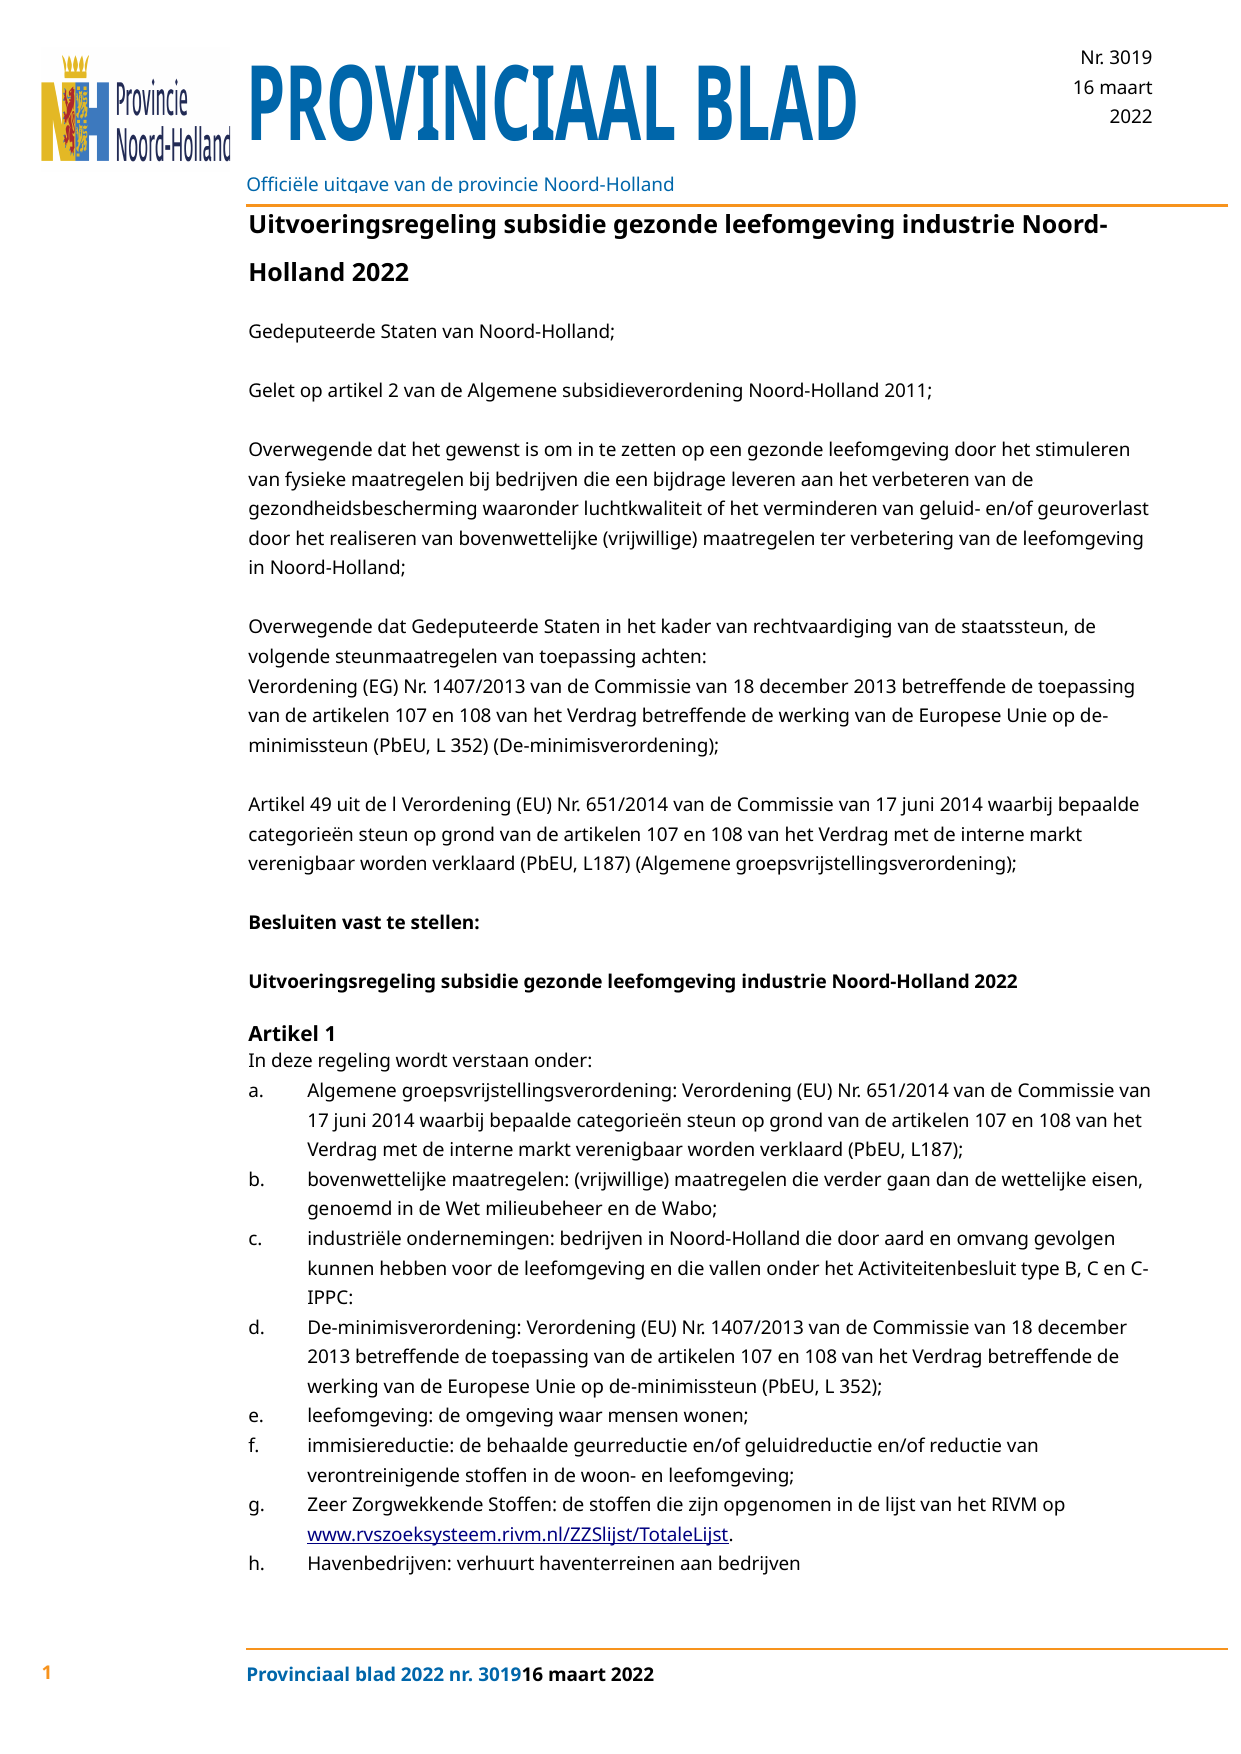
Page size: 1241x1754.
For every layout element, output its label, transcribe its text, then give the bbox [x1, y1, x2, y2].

list immisiereductie: de behaalde geurreductie en/of geluidreductie en/of reductie van verontreinigende stoffen in de woon- en leefomgeving; [248, 1432, 1152, 1487]
text Gedeputeerde Staten van Noord-Holland; [248, 318, 1152, 344]
text Uitvoeringsregeling subsidie gezonde leefomgeving industrie Noord-Holland 2022 [248, 969, 1152, 994]
list Zeer Zorgwekkende Stoffen: de stoffen die zijn opgenomen in de lijst van het RIVM op www.rvszoeksysteem.rivm.nl/ZZSlijst/TotaleLijst. [248, 1491, 1152, 1547]
text Verordening (EG) Nr. 1407/2013 van de Commissie van 18 december 2013 betreffende de toepassing van de artikelen 107 en 108 van het Verdrag betreffende de werking van de Europese Unie op de-minimissteun (PbEU, L 352) (De-minimisverordening); [248, 673, 1152, 758]
list bovenwettelijke maatregelen: (vrijwillige) maatregelen die verder gaan dan de wettelijke eisen, genoemd in de Wet milieubeheer en de Wabo; [248, 1166, 1152, 1221]
text Overwegende dat het gewenst is om in te zetten op een gezonde leefomgeving door het stimuleren van fysieke maatregelen bij bedrijven die een bijdrage leveren aan het verbeteren van de gezondheidsbescherming waaronder luchtkwaliteit of het verminderen van geluid- en/of geuroverlast door het realiseren van bovenwettelijke (vrijwillige) maatregelen ter verbetering van de leefomgeving in Noord-Holland; [248, 436, 1152, 580]
list De-minimisverordening: Verordening (EU) Nr. 1407/2013 van de Commissie van 18 december 2013 betreffende de toepassing van de artikelen 107 en 108 van het Verdrag betreffende de werking van de Europese Unie op de-minimissteun (PbEU, L 352); [248, 1314, 1152, 1399]
picture [41, 47, 231, 172]
text In deze regeling wordt verstaan onder: [248, 1048, 1152, 1073]
text Besluiten vast te stellen: [248, 909, 1152, 935]
text Artikel 1 [248, 1019, 1152, 1048]
text Artikel 49 uit de l Verordening (EU) Nr. 651/2014 van de Commissie van 17 juni 2014 waarbij bepaalde categorieën steun op grond van de artikelen 107 en 108 van het Verdrag met de interne markt verenigbaar worden verklaard (PbEU, L187) (Algemene groepsvrijstellingsverordening); [248, 791, 1152, 876]
text Gelet op artikel 2 van de Algemene subsidieverordening Noord-Holland 2011; [248, 377, 1152, 403]
list industriële ondernemingen: bedrijven in Noord-Holland die door aard en omvang gevolgen kunnen hebben voor de leefomgeving en die vallen onder het Activiteitenbesluit type B, C en C-IPPC: [248, 1225, 1152, 1310]
list leefomgeving: de omgeving waar mensen wonen; [248, 1403, 1152, 1428]
list Havenbedrijven: verhuurt haventerreinen aan bedrijven [248, 1551, 1152, 1576]
list Algemene groepsvrijstellingsverordening: Verordening (EU) Nr. 651/2014 van de Commissie van 17 juni 2014 waarbij bepaalde categorieën steun op grond van de artikelen 107 en 108 van het Verdrag met de interne markt verenigbaar worden verklaard (PbEU, L187); [248, 1077, 1152, 1162]
text Overwegende dat Gedeputeerde Staten in het kader van rechtvaardiging van de staatssteun, de volgende steunmaatregelen van toepassing achten: [248, 614, 1152, 669]
text Uitvoeringsregeling subsidie gezonde leefomgeving industrie Noord-Holland 2022 [248, 207, 1152, 288]
